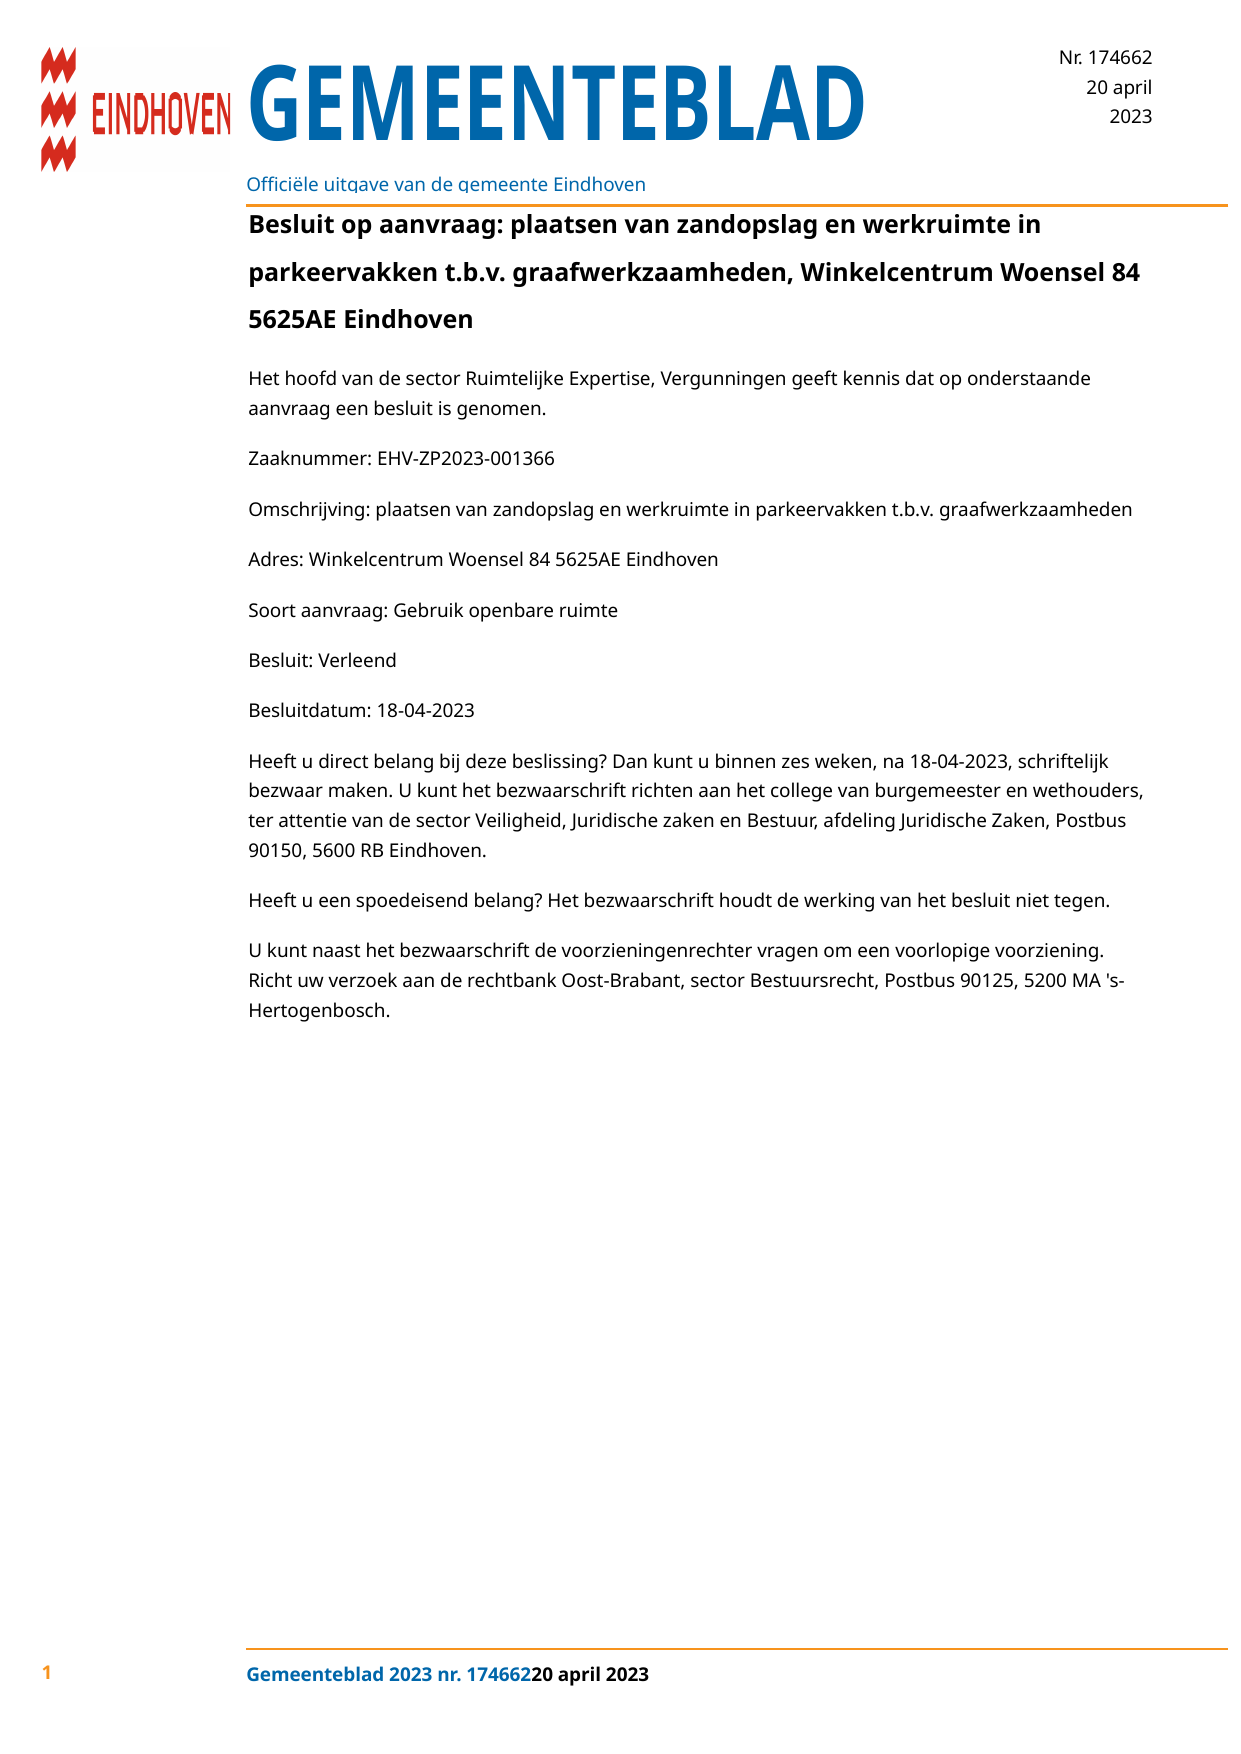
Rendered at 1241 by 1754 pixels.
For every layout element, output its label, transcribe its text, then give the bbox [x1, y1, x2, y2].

picture [41, 47, 231, 172]
text Soort aanvraag: Gebruik openbare ruimte [248, 597, 1152, 622]
text U kunt naast het bezwaarschrift de voorzieningenrechter vragen om een voorlopige voorziening. Richt uw verzoek aan de rechtbank Oost-Brabant, sector Bestuursrecht, Postbus 90125, 5200 MA 's-Hertogenbosch. [248, 938, 1152, 1022]
text Het hoofd van de sector Ruimtelijke Expertise, Vergunningen geeft kennis dat op onderstaande aanvraag een besluit is genomen. [248, 366, 1152, 421]
text Omschrijving: plaatsen van zandopslag en werkruimte in parkeervakken t.b.v. graafwerkzaamheden [248, 496, 1152, 522]
text Besluit op aanvraag: plaatsen van zandopslag en werkruimte in parkeervakken t.b.v. graafwerkzaamheden, Winkelcentrum Woensel 84 5625AE Eindhoven [248, 207, 1152, 336]
text Besluit: Verleend [248, 647, 1152, 673]
text Adres: Winkelcentrum Woensel 84 5625AE Eindhoven [248, 546, 1152, 572]
text Zaaknummer: EHV-ZP2023-001366 [248, 446, 1152, 471]
text Heeft u direct belang bij deze beslissing? Dan kunt u binnen zes weken, na 18-04-2023, schriftelijk bezwaar maken. U kunt het bezwaarschrift richten aan het college van burgemeester en wethouders, ter attentie van de sector Veiligheid, Juridische zaken en Bestuur, afdeling Juridische Zaken, Postbus 90150, 5600 RB Eindhoven. [248, 748, 1152, 862]
text Heeft u een spoedeisend belang? Het bezwaarschrift houdt de werking van het besluit niet tegen. [248, 887, 1152, 913]
text Besluitdatum: 18-04-2023 [248, 698, 1152, 723]
